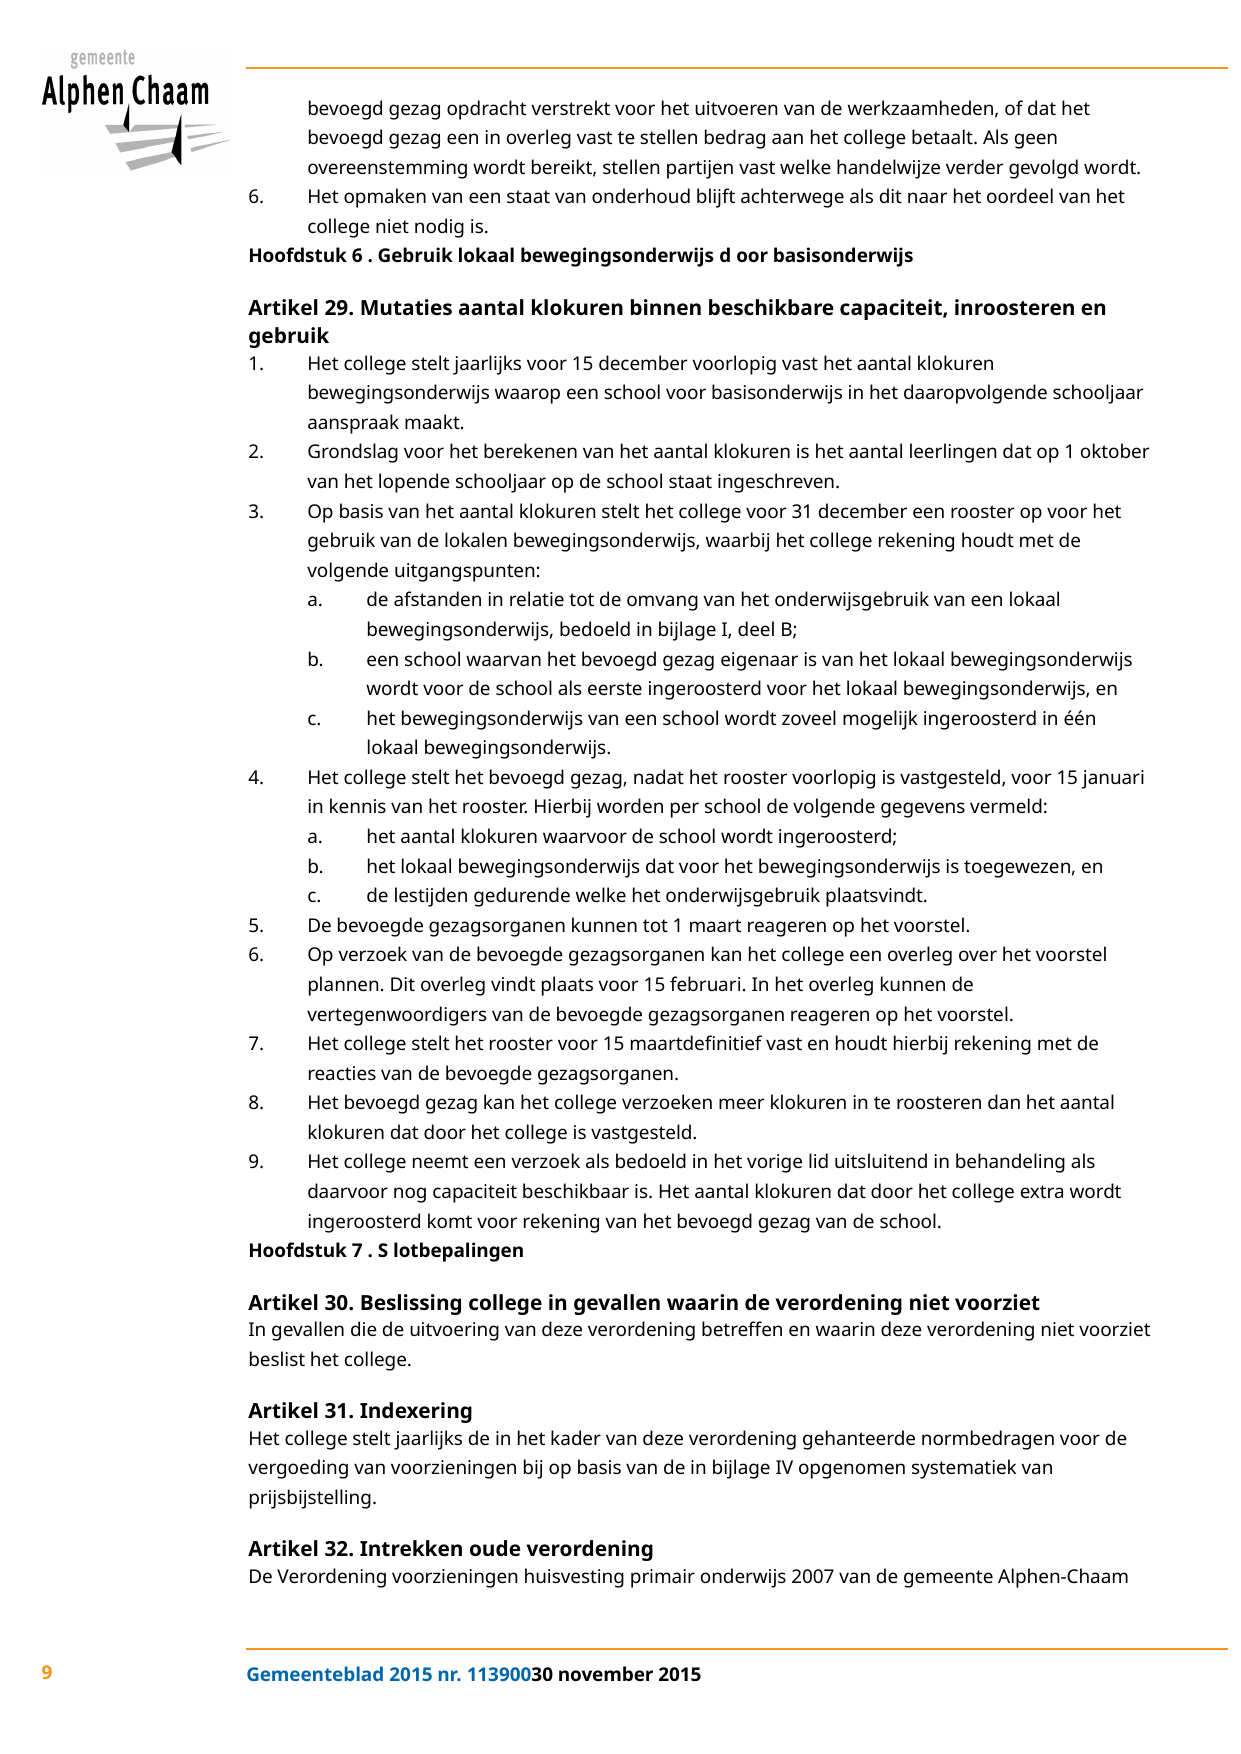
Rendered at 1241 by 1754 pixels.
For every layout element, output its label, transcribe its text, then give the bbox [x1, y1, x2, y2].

list het aantal klokuren waarvoor de school wordt ingeroosterd; [307, 823, 1152, 849]
text Hoofdstuk 6 . Gebruik lokaal bewegingsonderwijs d oor basisonderwijs [248, 243, 1152, 268]
picture [41, 47, 231, 172]
text In gevallen die de uitvoering van deze verordening betreffen en waarin deze verordening niet voorziet beslist het college. [248, 1316, 1152, 1372]
text Hoofdstuk 7 . S lotbepalingen [248, 1237, 1152, 1263]
list de lestijden gedurende welke het onderwijsgebruik plaatsvindt. [307, 882, 1152, 908]
list De bevoegde gezagsorganen kunnen tot 1 maart reageren op het voorstel. [248, 912, 1152, 938]
text Artikel 29. Mutaties aantal klokuren binnen beschikbare capaciteit, inroosteren en gebruik [248, 293, 1152, 350]
list Op basis van het aantal klokuren stelt het college voor 31 december een rooster op voor het gebruik van de lokalen bewegingsonderwijs, waarbij het college rekening houdt met de volgende uitgangspunten: [248, 498, 1152, 583]
list Het opmaken van een staat van onderhoud blijft achterwege als dit naar het oordeel van het college niet nodig is. [248, 183, 1152, 239]
list de afstanden in relatie tot de omvang van het onderwijsgebruik van een lokaal bewegingsonderwijs, bedoeld in bijlage I, deel B; [307, 587, 1152, 642]
list bevoegd gezag opdracht verstrekt voor het uitvoeren van de werkzaamheden, of dat het bevoegd gezag een in overleg vast te stellen bedrag aan het college betaalt. Als geen overeenstemming wordt bereikt, stellen partijen vast welke handelwijze verder gevolgd wordt. [248, 95, 1152, 180]
text Artikel 32. Intrekken oude verordening [248, 1534, 1152, 1563]
list het lokaal bewegingsonderwijs dat voor het bewegingsonderwijs is toegewezen, en [307, 853, 1152, 879]
text Artikel 30. Beslissing college in gevallen waarin de verordening niet voorziet [248, 1288, 1152, 1316]
list een school waarvan het bevoegd gezag eigenaar is van het lokaal bewegingsonderwijs wordt voor de school als eerste ingeroosterd voor het lokaal bewegingsonderwijs, en [307, 646, 1152, 701]
list het bewegingsonderwijs van een school wordt zoveel mogelijk ingeroosterd in één lokaal bewegingsonderwijs. [307, 705, 1152, 760]
text Het college stelt jaarlijks de in het kader van deze verordening gehanteerde normbedragen voor de vergoeding van voorzieningen bij op basis van de in bijlage IV opgenomen systematiek van prijsbijstelling. [248, 1425, 1152, 1510]
text Artikel 31. Indexering [248, 1396, 1152, 1425]
list Grondslag voor het berekenen van het aantal klokuren is het aantal leerlingen dat op 1 oktober van het lopende schooljaar op de school staat ingeschreven. [248, 439, 1152, 494]
list Het college neemt een verzoek als bedoeld in het vorige lid uitsluitend in behandeling als daarvoor nog capaciteit beschikbaar is. Het aantal klokuren dat door het college extra wordt ingeroosterd komt voor rekening van het bevoegd gezag van de school. [248, 1149, 1152, 1234]
list Het college stelt het rooster voor 15 maartdefinitief vast en houdt hierbij rekening met de reacties van de bevoegde gezagsorganen. [248, 1030, 1152, 1086]
list Op verzoek van de bevoegde gezagsorganen kan het college een overleg over het voorstel plannen. Dit overleg vindt plaats voor 15 februari. In het overleg kunnen de vertegenwoordigers van de bevoegde gezagsorganen reageren op het voorstel. [248, 942, 1152, 1027]
text De Verordening voorzieningen huisvesting primair onderwijs 2007 van de gemeente Alphen-Chaam [248, 1563, 1152, 1588]
list Het bevoegd gezag kan het college verzoeken meer klokuren in te roosteren dan het aantal klokuren dat door het college is vastgesteld. [248, 1089, 1152, 1145]
list Het college stelt jaarlijks voor 15 december voorlopig vast het aantal klokuren bewegingsonderwijs waarop een school voor basisonderwijs in het daaropvolgende schooljaar aanspraak maakt. [248, 350, 1152, 435]
list Het college stelt het bevoegd gezag, nadat het rooster voorlopig is vastgesteld, voor 15 januari in kennis van het rooster. Hierbij worden per school de volgende gegevens vermeld: [248, 764, 1152, 819]
